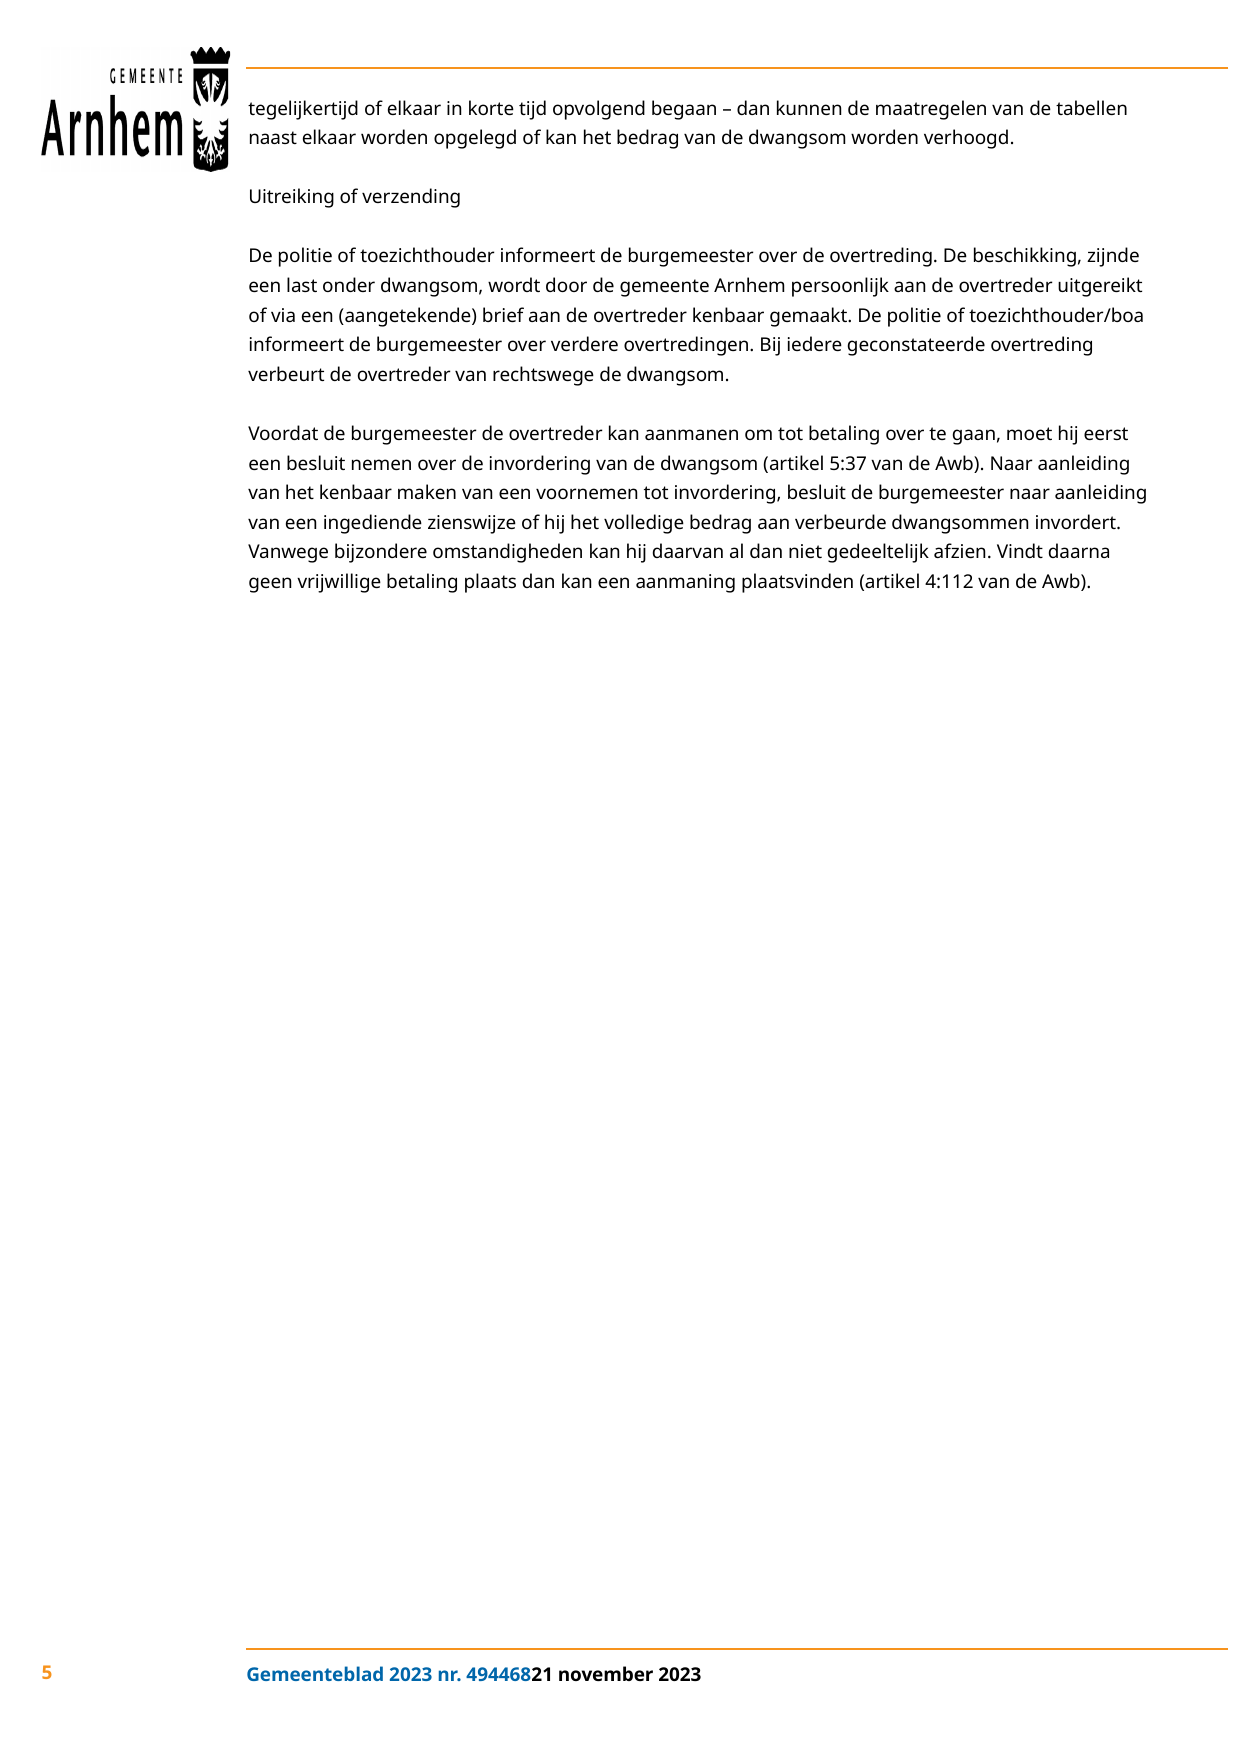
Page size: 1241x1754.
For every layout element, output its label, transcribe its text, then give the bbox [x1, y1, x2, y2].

text Uitreiking of verzending [248, 183, 1152, 209]
text tegelijkertijd of elkaar in korte tijd opvolgend begaan – dan kunnen de maatregelen van de tabellen naast elkaar worden opgelegd of kan het bedrag van de dwangsom worden verhoogd. [248, 95, 1152, 150]
picture [41, 47, 231, 172]
text De politie of toezichthouder informeert de burgemeester over de overtreding. De beschikking, zijnde een last onder dwangsom, wordt door de gemeente Arnhem persoonlijk aan de overtreder uitgereikt of via een (aangetekende) brief aan de overtreder kenbaar gemaakt. De politie of toezichthouder/boa informeert de burgemeester over verdere overtredingen. Bij iedere geconstateerde overtreding verbeurt de overtreder van rechtswege de dwangsom. [248, 243, 1152, 387]
text Voordat de burgemeester de overtreder kan aanmanen om tot betaling over te gaan, moet hij eerst een besluit nemen over de invordering van de dwangsom (artikel 5:37 van de Awb). Naar aanleiding van het kenbaar maken van een voornemen tot invordering, besluit de burgemeester naar aanleiding van een ingediende zienswijze of hij het volledige bedrag aan verbeurde dwangsommen invordert. Vanwege bijzondere omstandigheden kan hij daarvan al dan niet gedeeltelijk afzien. Vindt daarna geen vrijwillige betaling plaats dan kan een aanmaning plaatsvinden (artikel 4:112 van de Awb). [248, 420, 1152, 594]
